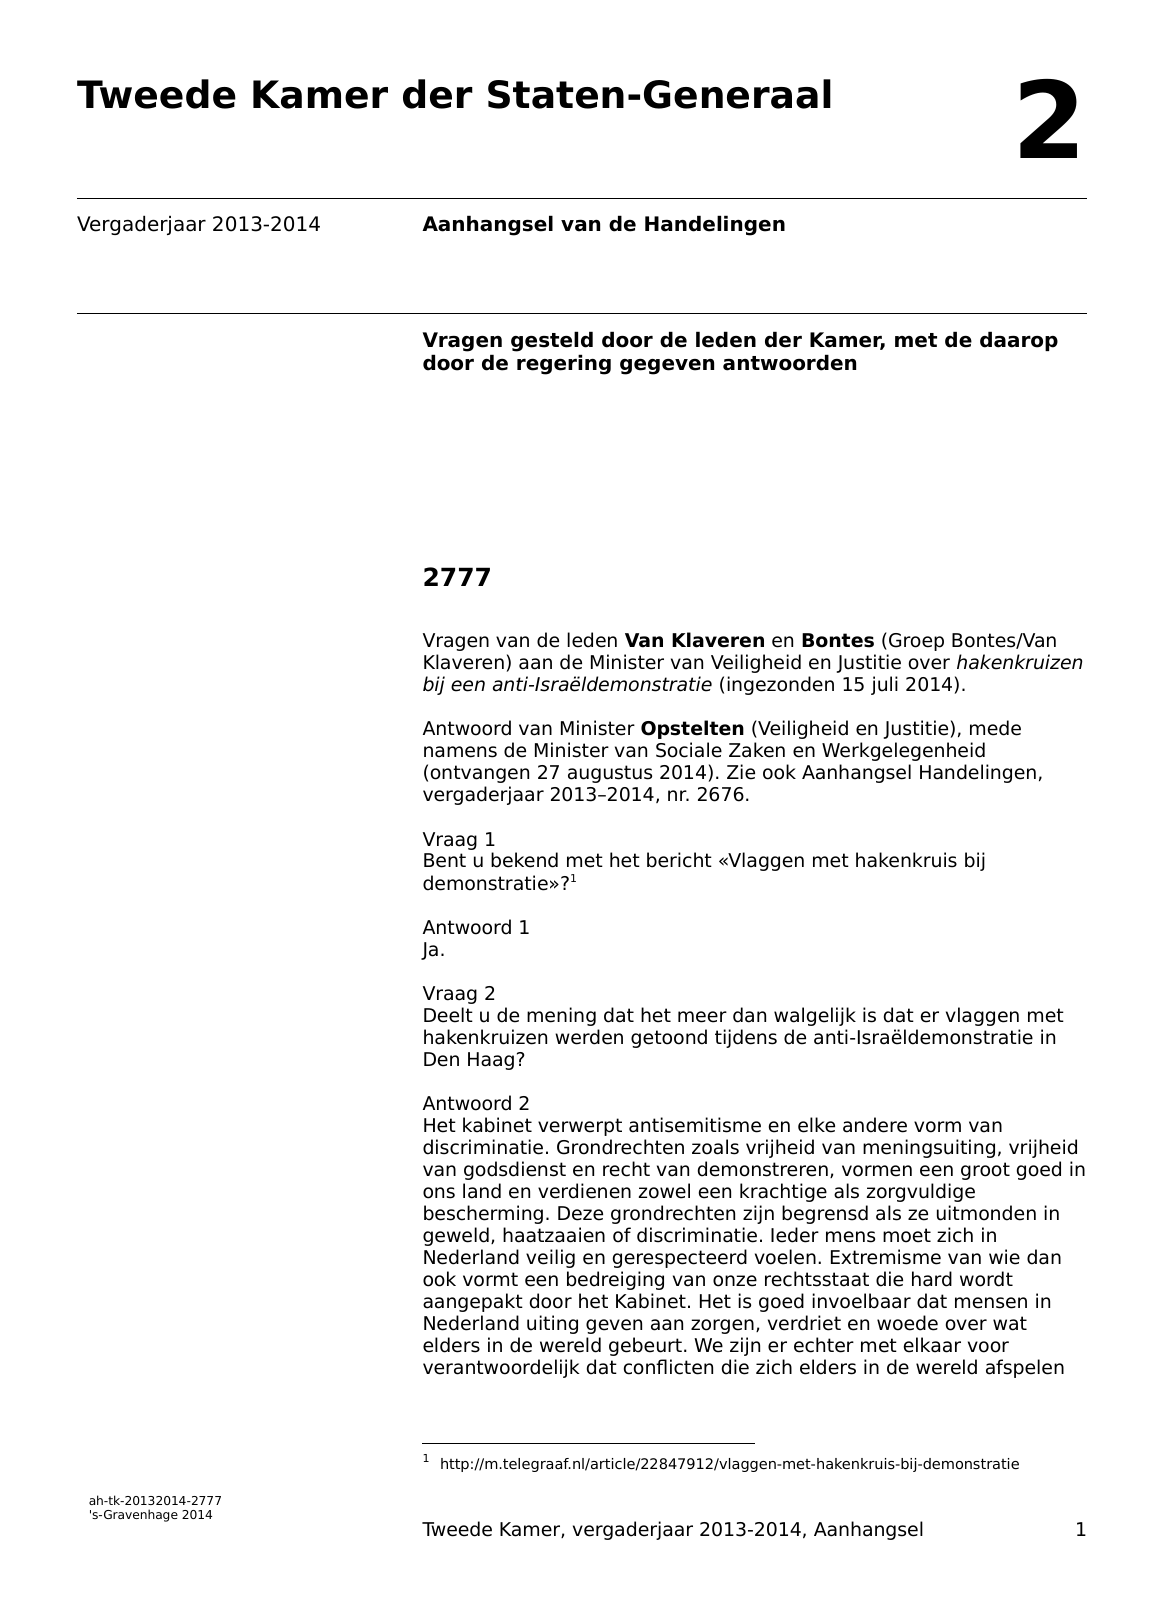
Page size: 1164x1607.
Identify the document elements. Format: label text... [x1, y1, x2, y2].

table_cell Vergaderjaar 2013-2014 [77, 199, 422, 313]
text Antwoord van Minister Opstelten (Veiligheid en Justitie), mede namens de Minister van Sociale Zaken en Werkgelegenheid (ontvangen 27 augustus 2014). Zie ook Aanhangsel Handelingen, vergaderjaar 2013–2014, nr. 2676. [422, 718, 1087, 806]
text Vraag 1 [422, 828, 1087, 850]
table_header Tweede Kamer der Staten-Generaal [77, 59, 886, 198]
text Vraag 2 [422, 983, 1087, 1005]
text Antwoord 1 [422, 917, 1087, 938]
text 's-Gravenhage 2014 [88, 1508, 323, 1522]
text Vragen van de leden Van Klaveren en Bontes (Groep Bontes/Van Klaveren) aan de Minister van Veiligheid en Justitie over hakenkruizen bij een anti-Israëldemonstratie (ingezonden 15 juli 2014). [422, 630, 1087, 696]
text http://m.telegraaf.nl/article/22847912/vlaggen-met-hakenkruis-bij-demonstratie [422, 1452, 1087, 1474]
table_header 2 [886, 59, 1087, 198]
text Ja. [422, 938, 1087, 961]
table_cell Vragen gesteld door de leden der Kamer, met de daarop door de regering gegeven antwoorden [422, 314, 1087, 375]
text ah-tk-20132014-2777 [88, 1494, 323, 1508]
table_cell [77, 314, 422, 375]
text Het kabinet verwerpt antisemitisme en elke andere vorm van discriminatie. Grondrechten zoals vrijheid van meningsuiting, vrijheid van godsdienst en recht van demonstreren, vormen een groot goed in ons land en verdienen zowel een krachtige als zorgvuldige bescherming. Deze grondrechten zijn begrensd als ze uitmonden in geweld, haatzaaien of discriminatie. Ieder mens moet zich in Nederland veilig en gerespecteerd voelen. Extremisme van wie dan ook vormt een bedreiging van onze rechtsstaat die hard wordt aangepakt door het Kabinet. Het is goed invoelbaar dat mensen in Nederland uiting geven aan zorgen, verdriet en woede over wat elders in de wereld gebeurt. We zijn er echter met elkaar voor verantwoordelijk dat conflicten die zich elders in de wereld afspelen [422, 1115, 1087, 1378]
text Antwoord 2 [422, 1093, 1087, 1115]
table_cell Aanhangsel van de Handelingen [422, 199, 1087, 313]
text 2777 [422, 563, 1087, 592]
text Deelt u de mening dat het meer dan walgelijk is dat er vlaggen met hakenkruizen werden getoond tijdens de anti-Israëldemonstratie in Den Haag? [422, 1005, 1087, 1071]
text Bent u bekend met het bericht «Vlaggen met hakenkruis bij demonstratie»? [422, 850, 1087, 894]
